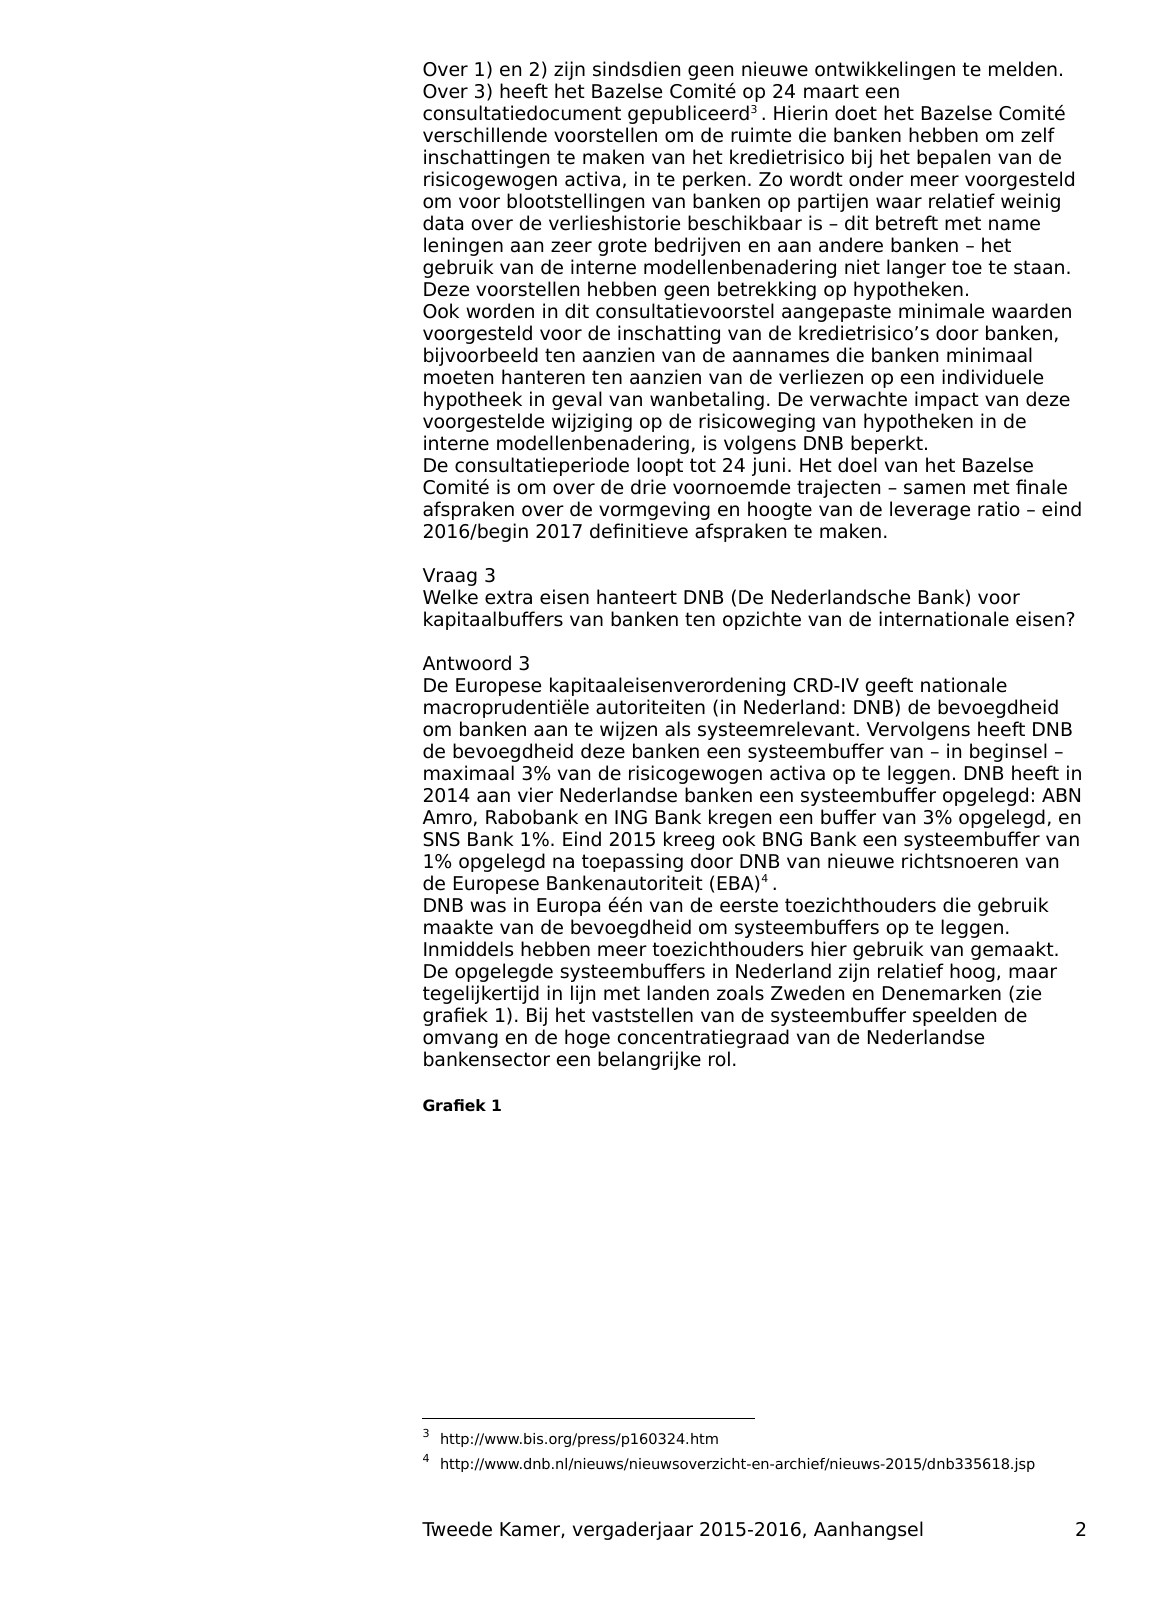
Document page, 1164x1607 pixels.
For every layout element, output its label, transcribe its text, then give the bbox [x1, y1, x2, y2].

text Antwoord 3 [422, 653, 1087, 675]
text Welke extra eisen hanteert DNB (De Nederlandsche Bank) voor kapitaalbuffers van banken ten opzichte van de internationale eisen? [422, 587, 1087, 631]
text Grafiek 1 [422, 1097, 1072, 1115]
text De Europese kapitaaleisenverordening CRD-IV geeft nationale macroprudentiële autoriteiten (in Nederland: DNB) de bevoegdheid om banken aan te wijzen als systeemrelevant. Vervolgens heeft DNB de bevoegdheid deze banken een systeembuffer van – in beginsel – maximaal 3% van de risicogewogen activa op te leggen. DNB heeft in 2014 aan vier Nederlandse banken een systeembuffer opgelegd: ABN Amro, Rabobank en ING Bank kregen een buffer van 3% opgelegd, en SNS Bank 1%. Eind 2015 kreeg ook BNG Bank een systeembuffer van 1% opgelegd na toepassing door DNB van nieuwe richtsnoeren van de Europese Bankenautoriteit (EBA). [422, 675, 1087, 895]
text Ook worden in dit consultatievoorstel aangepaste minimale waarden voorgesteld voor de inschatting van de kredietrisico’s door banken, bijvoorbeeld ten aanzien van de aannames die banken minimaal moeten hanteren ten aanzien van de verliezen op een individuele hypotheek in geval van wanbetaling. De verwachte impact van deze voorgestelde wijziging op de risicoweging van hypotheken in de interne modellenbenadering, is volgens DNB beperkt. [422, 301, 1087, 455]
text Over 1) en 2) zijn sindsdien geen nieuwe ontwikkelingen te melden. Over 3) heeft het Bazelse Comité op 24 maart een consultatiedocument gepubliceerd. Hierin doet het Bazelse Comité verschillende voorstellen om de ruimte die banken hebben om zelf inschattingen te maken van het kredietrisico bij het bepalen van de risicogewogen activa, in te perken. Zo wordt onder meer voorgesteld om voor blootstellingen van banken op partijen waar relatief weinig data over de verlieshistorie beschikbaar is – dit betreft met name leningen aan zeer grote bedrijven en aan andere banken – het gebruik van de interne modellenbenadering niet langer toe te staan. Deze voorstellen hebben geen betrekking op hypotheken. [422, 59, 1087, 301]
text http://www.bis.org/press/p160324.htm [422, 1427, 1087, 1449]
text De consultatieperiode loopt tot 24 juni. Het doel van het Bazelse Comité is om over de drie voornoemde trajecten – samen met finale afspraken over de vormgeving en hoogte van de leverage ratio – eind 2016/begin 2017 definitieve afspraken te maken. [422, 455, 1087, 543]
text http://www.dnb.nl/nieuws/nieuwsoverzicht-en-archief/nieuws-2015/dnb335618.jsp [422, 1452, 1087, 1474]
text DNB was in Europa één van de eerste toezichthouders die gebruik maakte van de bevoegdheid om systeembuffers op te leggen. Inmiddels hebben meer toezichthouders hier gebruik van gemaakt. De opgelegde systeembuffers in Nederland zijn relatief hoog, maar tegelijkertijd in lijn met landen zoals Zweden en Denemarken (zie grafiek 1). Bij het vaststellen van de systeembuffer speelden de omvang en de hoge concentratiegraad van de Nederlandse bankensector een belangrijke rol. [422, 895, 1087, 1071]
text Vraag 3 [422, 565, 1087, 587]
